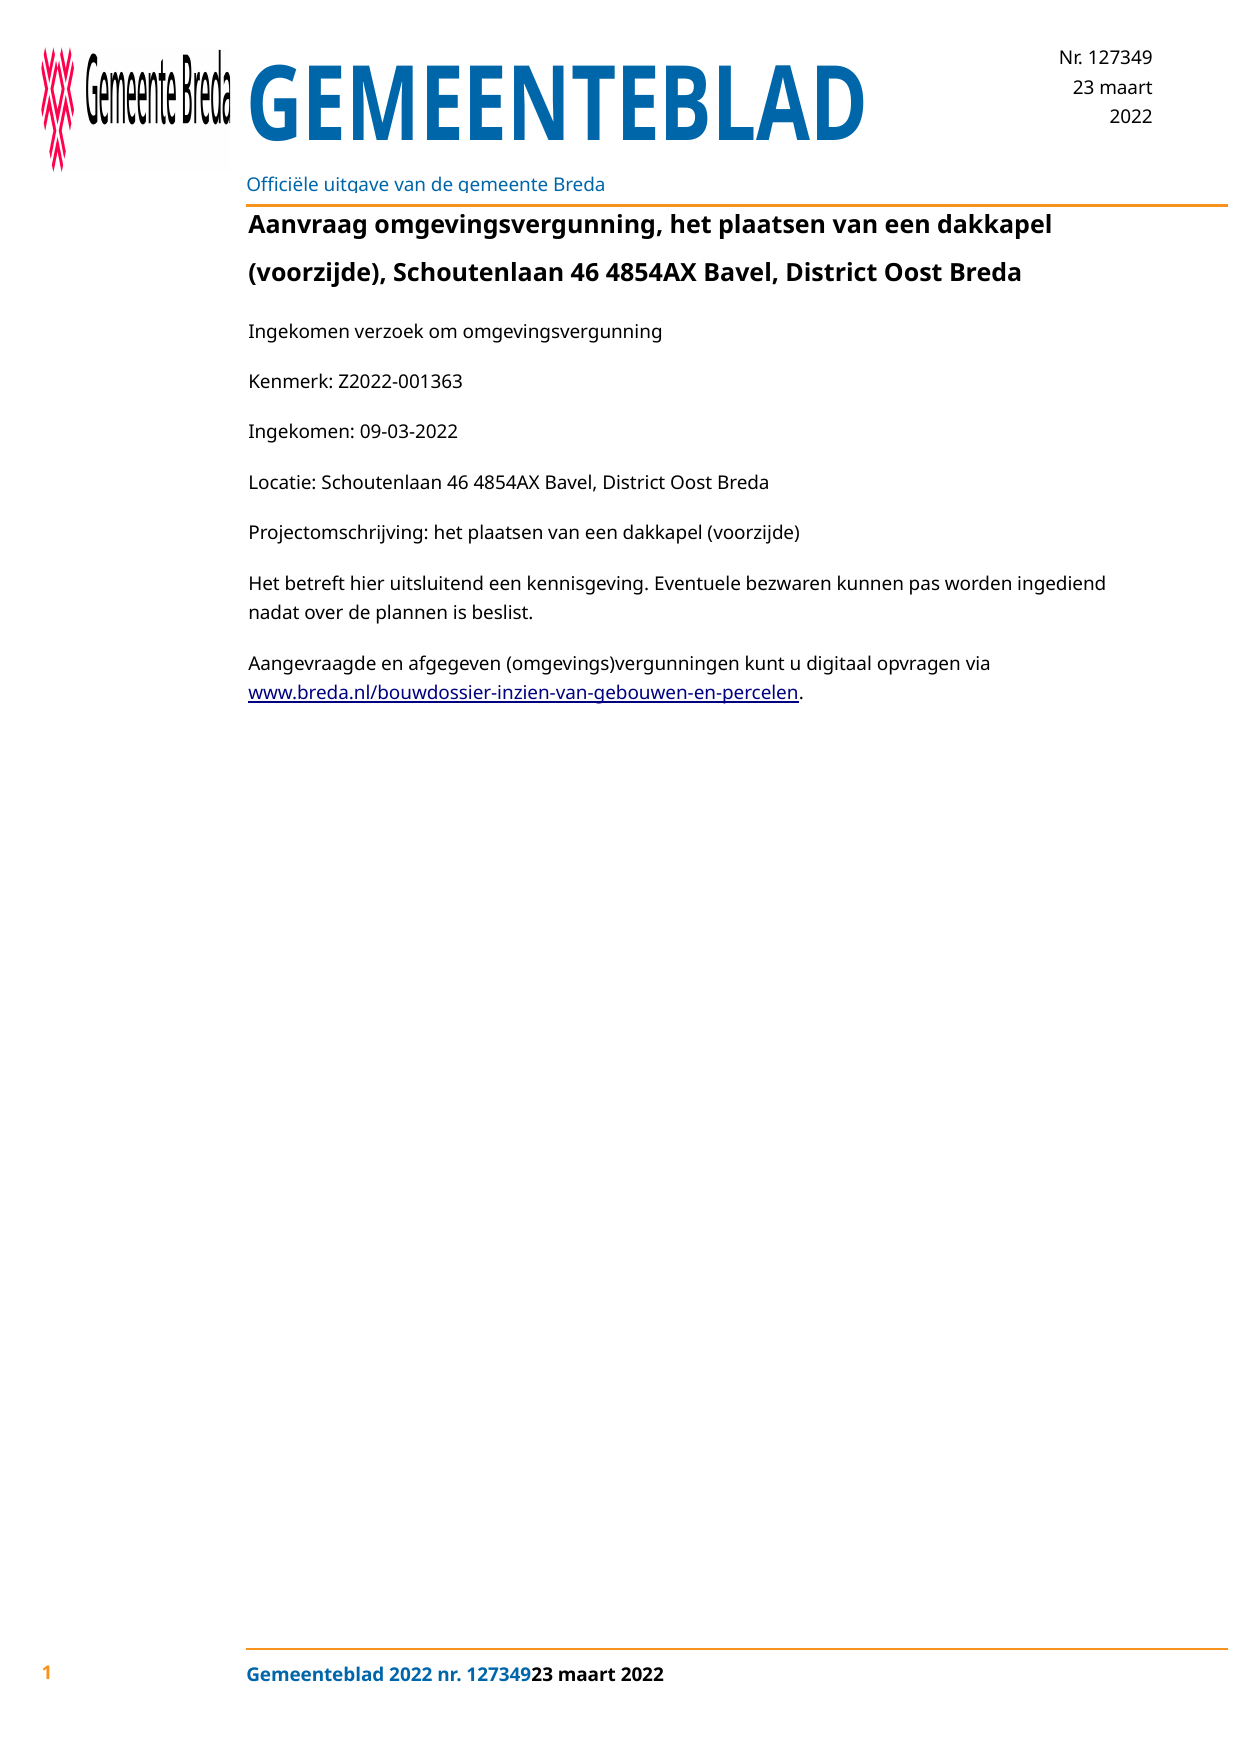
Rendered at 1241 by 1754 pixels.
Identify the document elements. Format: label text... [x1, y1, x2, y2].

text Aanvraag omgevingsvergunning, het plaatsen van een dakkapel (voorzijde), Schoutenlaan 46 4854AX Bavel, District Oost Breda [248, 207, 1152, 288]
text Kenmerk: Z2022-001363 [248, 368, 1152, 394]
text Ingekomen verzoek om omgevingsvergunning [248, 318, 1152, 344]
picture [41, 47, 231, 172]
text Aangevraagde en afgegeven (omgevings)vergunningen kunt u digitaal opvragen via www.breda.nl/bouwdossier-inzien-van-gebouwen-en-percelen. [248, 650, 1152, 705]
text Projectomschrijving: het plaatsen van een dakkapel (voorzijde) [248, 519, 1152, 545]
text Het betreft hier uitsluitend een kennisgeving. Eventuele bezwaren kunnen pas worden ingediend nadat over de plannen is beslist. [248, 570, 1152, 625]
text Locatie: Schoutenlaan 46 4854AX Bavel, District Oost Breda [248, 469, 1152, 495]
text Ingekomen: 09-03-2022 [248, 419, 1152, 444]
